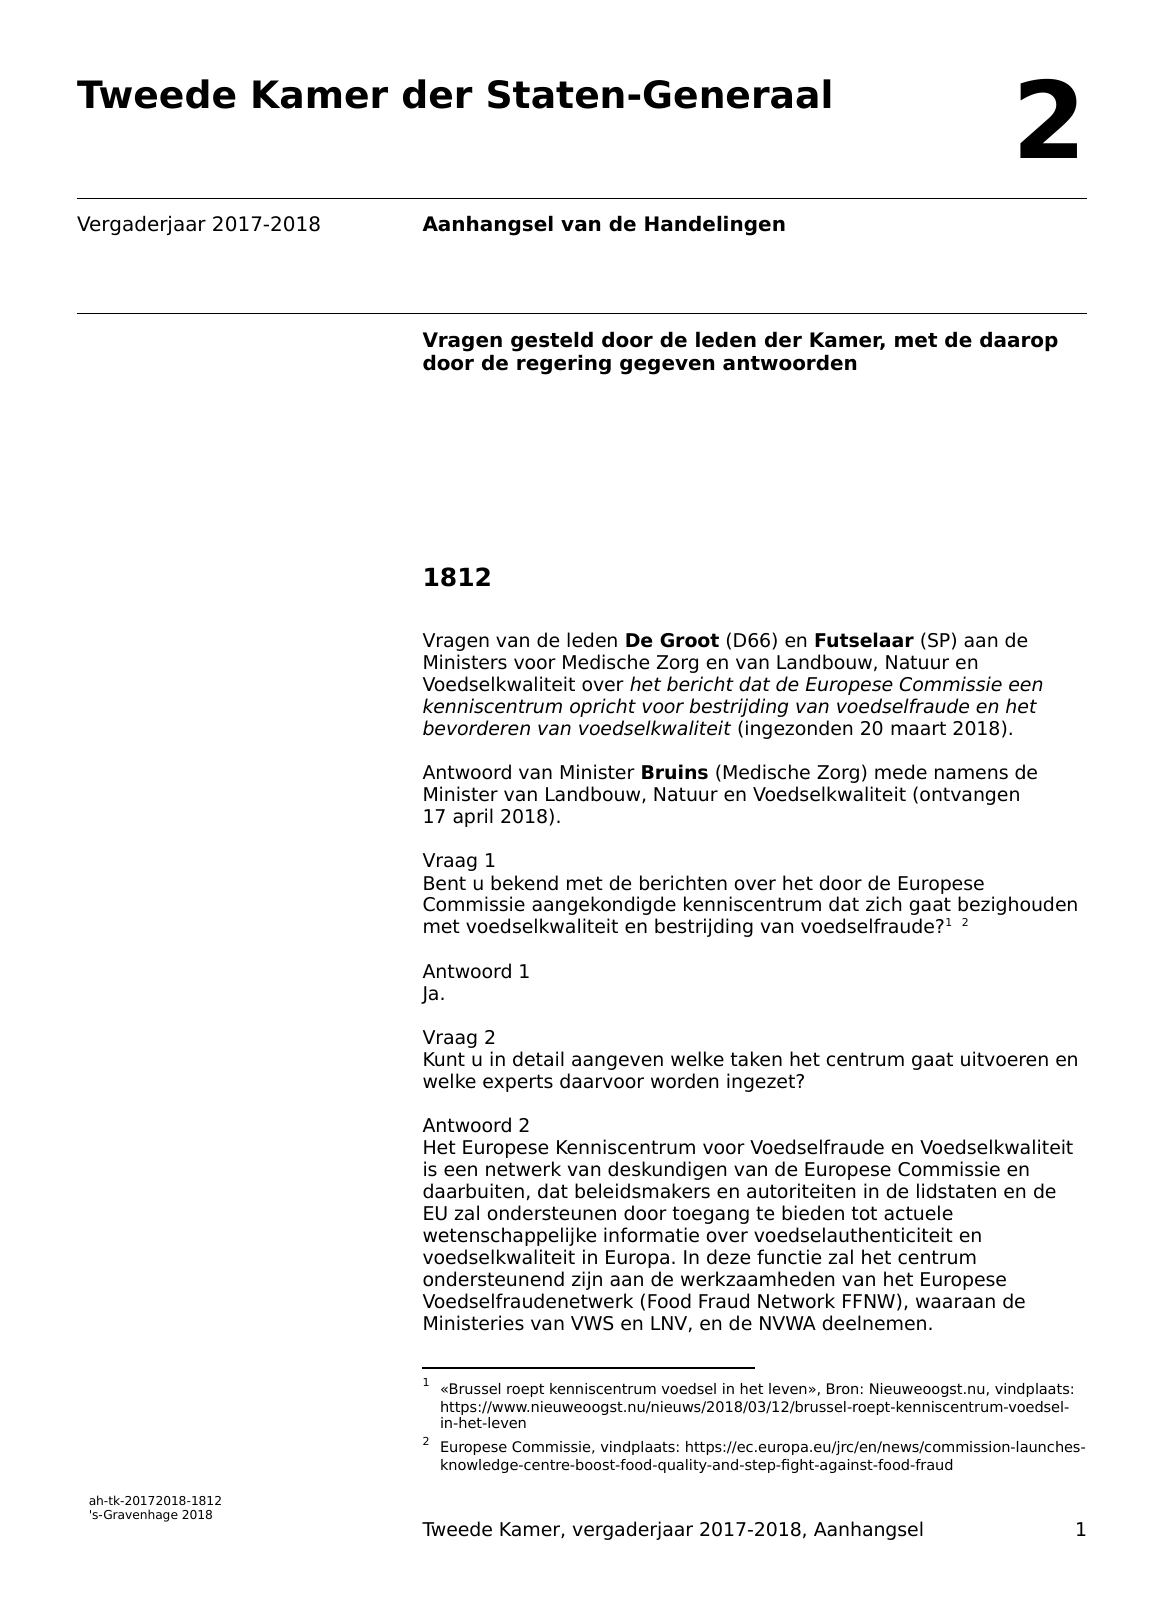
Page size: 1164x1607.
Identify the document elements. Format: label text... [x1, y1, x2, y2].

table_cell [77, 314, 422, 375]
table_cell Vragen gesteld door de leden der Kamer, met de daarop door de regering gegeven antwoorden [422, 314, 1087, 375]
text Het Europese Kenniscentrum voor Voedselfraude en Voedselkwaliteit is een netwerk van deskundigen van de Europese Commissie en daarbuiten, dat beleidsmakers en autoriteiten in de lidstaten en de EU zal ondersteunen door toegang te bieden tot actuele wetenschappelijke informatie over voedselauthenticiteit en voedselkwaliteit in Europa. In deze functie zal het centrum ondersteunend zijn aan de werkzaamheden van het Europese Voedselfraudenetwerk (Food Fraud Network FFNW), waaraan de Ministeries van VWS en LNV, en de NVWA deelnemen. [422, 1137, 1087, 1334]
text Vraag 2 [422, 1027, 1087, 1049]
text ah-tk-20172018-1812 [88, 1494, 323, 1508]
text Antwoord 2 [422, 1115, 1087, 1137]
text Antwoord 1 [422, 961, 1087, 982]
table_cell Vergaderjaar 2017-2018 [77, 199, 422, 313]
text Ja. [422, 982, 1087, 1004]
table_header 2 [886, 59, 1087, 198]
text Vragen van de leden De Groot (D66) en Futselaar (SP) aan de Ministers voor Medische Zorg en van Landbouw, Natuur en Voedselkwaliteit over het bericht dat de Europese Commissie een kenniscentrum opricht voor bestrijding van voedselfraude en het bevorderen van voedselkwaliteit (ingezonden 20 maart 2018). [422, 630, 1087, 740]
table_header Tweede Kamer der Staten-Generaal [77, 59, 886, 198]
table_cell Aanhangsel van de Handelingen [422, 199, 1087, 313]
text «Brussel roept kenniscentrum voedsel in het leven», Bron: Nieuweoogst.nu, vindplaats: https://www.nieuweoogst.nu/nieuws/2018/03/12/brussel-roept-kenniscentrum-voedsel-in-het-leven [422, 1377, 1087, 1432]
text 's-Gravenhage 2018 [88, 1508, 323, 1522]
text Vraag 1 [422, 850, 1087, 872]
text Kunt u in detail aangeven welke taken het centrum gaat uitvoeren en welke experts daarvoor worden ingezet? [422, 1049, 1087, 1093]
text 1812 [422, 563, 1087, 592]
text Europese Commissie, vindplaats: https://ec.europa.eu/jrc/en/news/commission-launches-knowledge-centre-boost-food-quality-and-step-fight-against-food-fraud [422, 1435, 1087, 1474]
text Bent u bekend met de berichten over het door de Europese Commissie aangekondigde kenniscentrum dat zich gaat bezighouden met voedselkwaliteit en bestrijding van voedselfraude? [422, 872, 1087, 938]
text Antwoord van Minister Bruins (Medische Zorg) mede namens de Minister van Landbouw, Natuur en Voedselkwaliteit (ontvangen 17 april 2018). [422, 762, 1087, 828]
